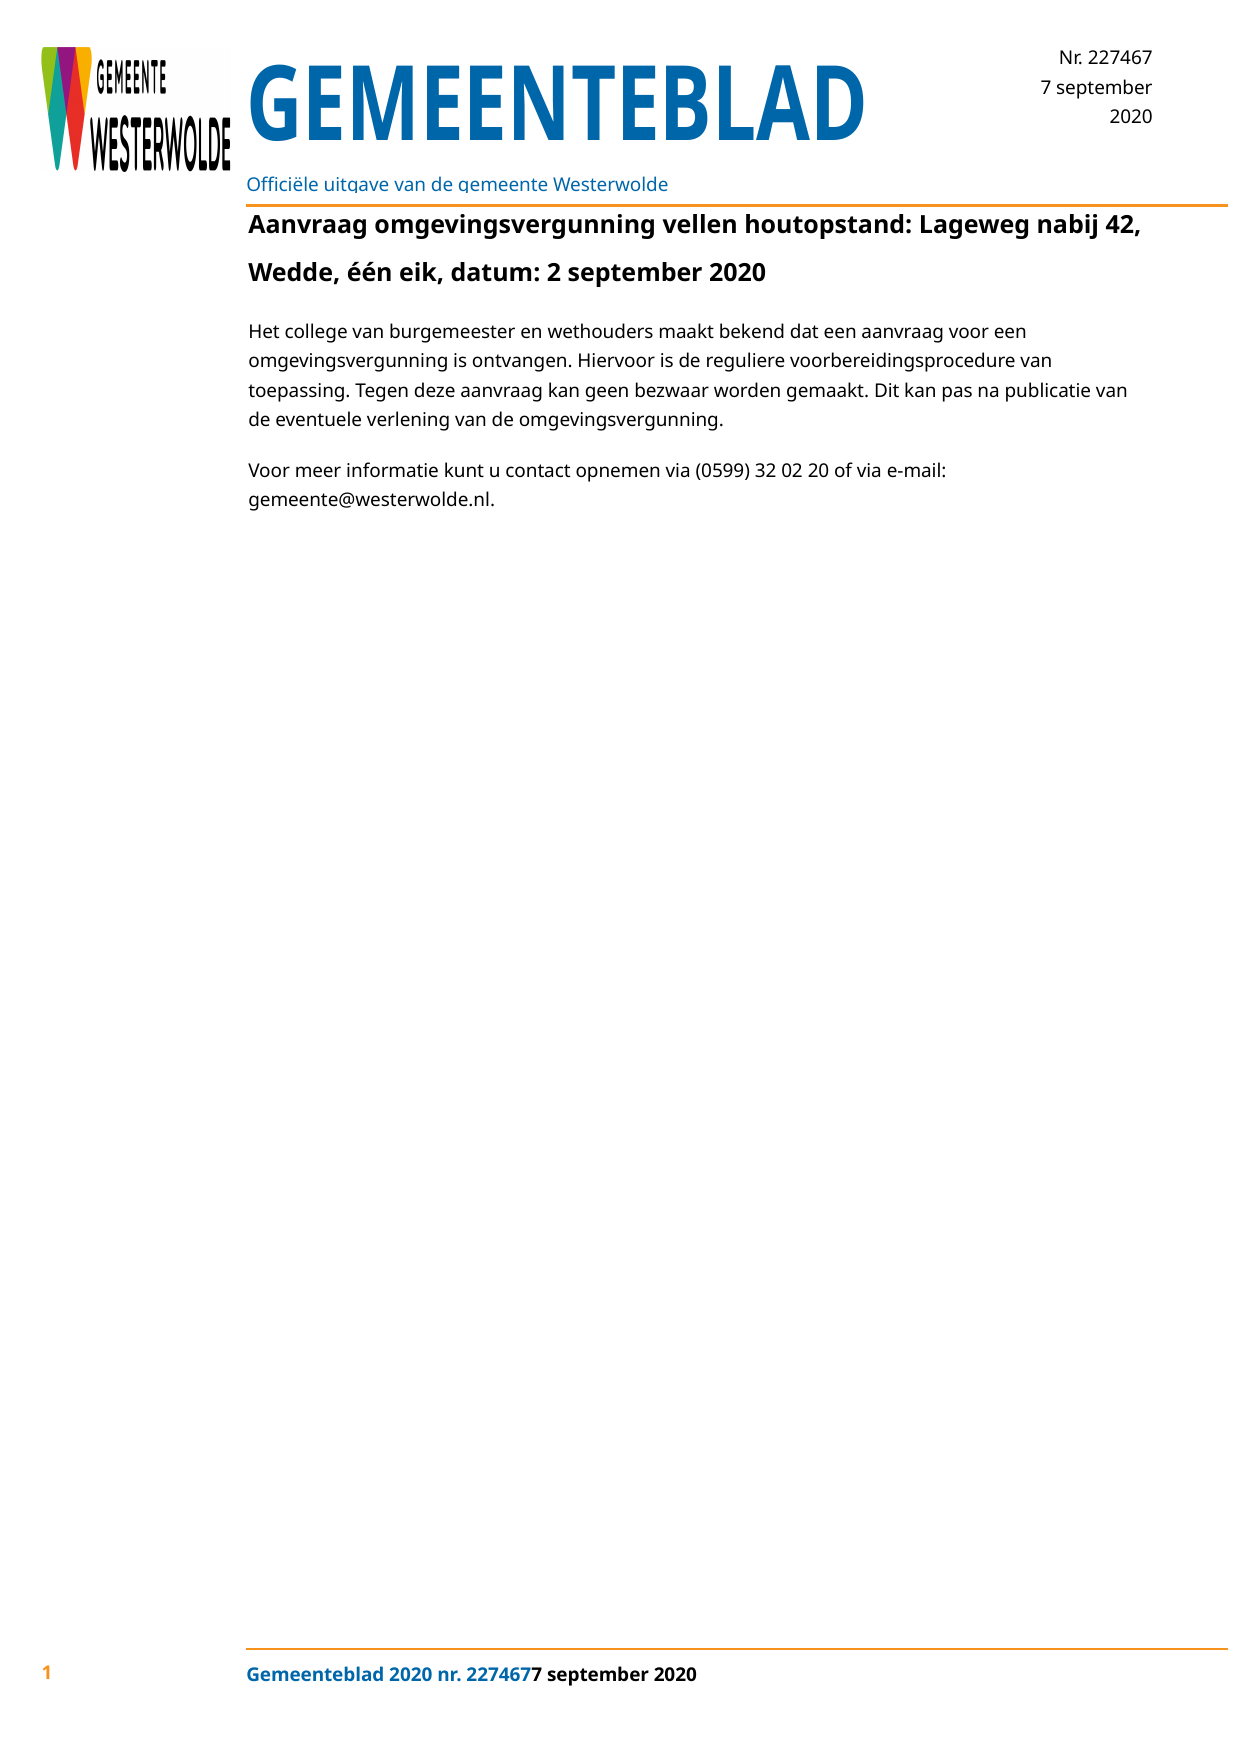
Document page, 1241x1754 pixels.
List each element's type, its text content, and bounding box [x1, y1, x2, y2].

text Aanvraag omgevingsvergunning vellen houtopstand: Lageweg nabij 42, Wedde, één eik, datum: 2 september 2020 [248, 207, 1152, 288]
picture [41, 47, 231, 172]
text Voor meer informatie kunt u contact opnemen via (0599) 32 02 20 of via e-mail: gemeente@westerwolde.nl. [248, 457, 1152, 512]
text Het college van burgemeester en wethouders maakt bekend dat een aanvraag voor een omgevingsvergunning is ontvangen. Hiervoor is de reguliere voorbereidingsprocedure van toepassing. Tegen deze aanvraag kan geen bezwaar worden gemaakt. Dit kan pas na publicatie van de eventuele verlening van de omgevingsvergunning. [248, 318, 1152, 432]
